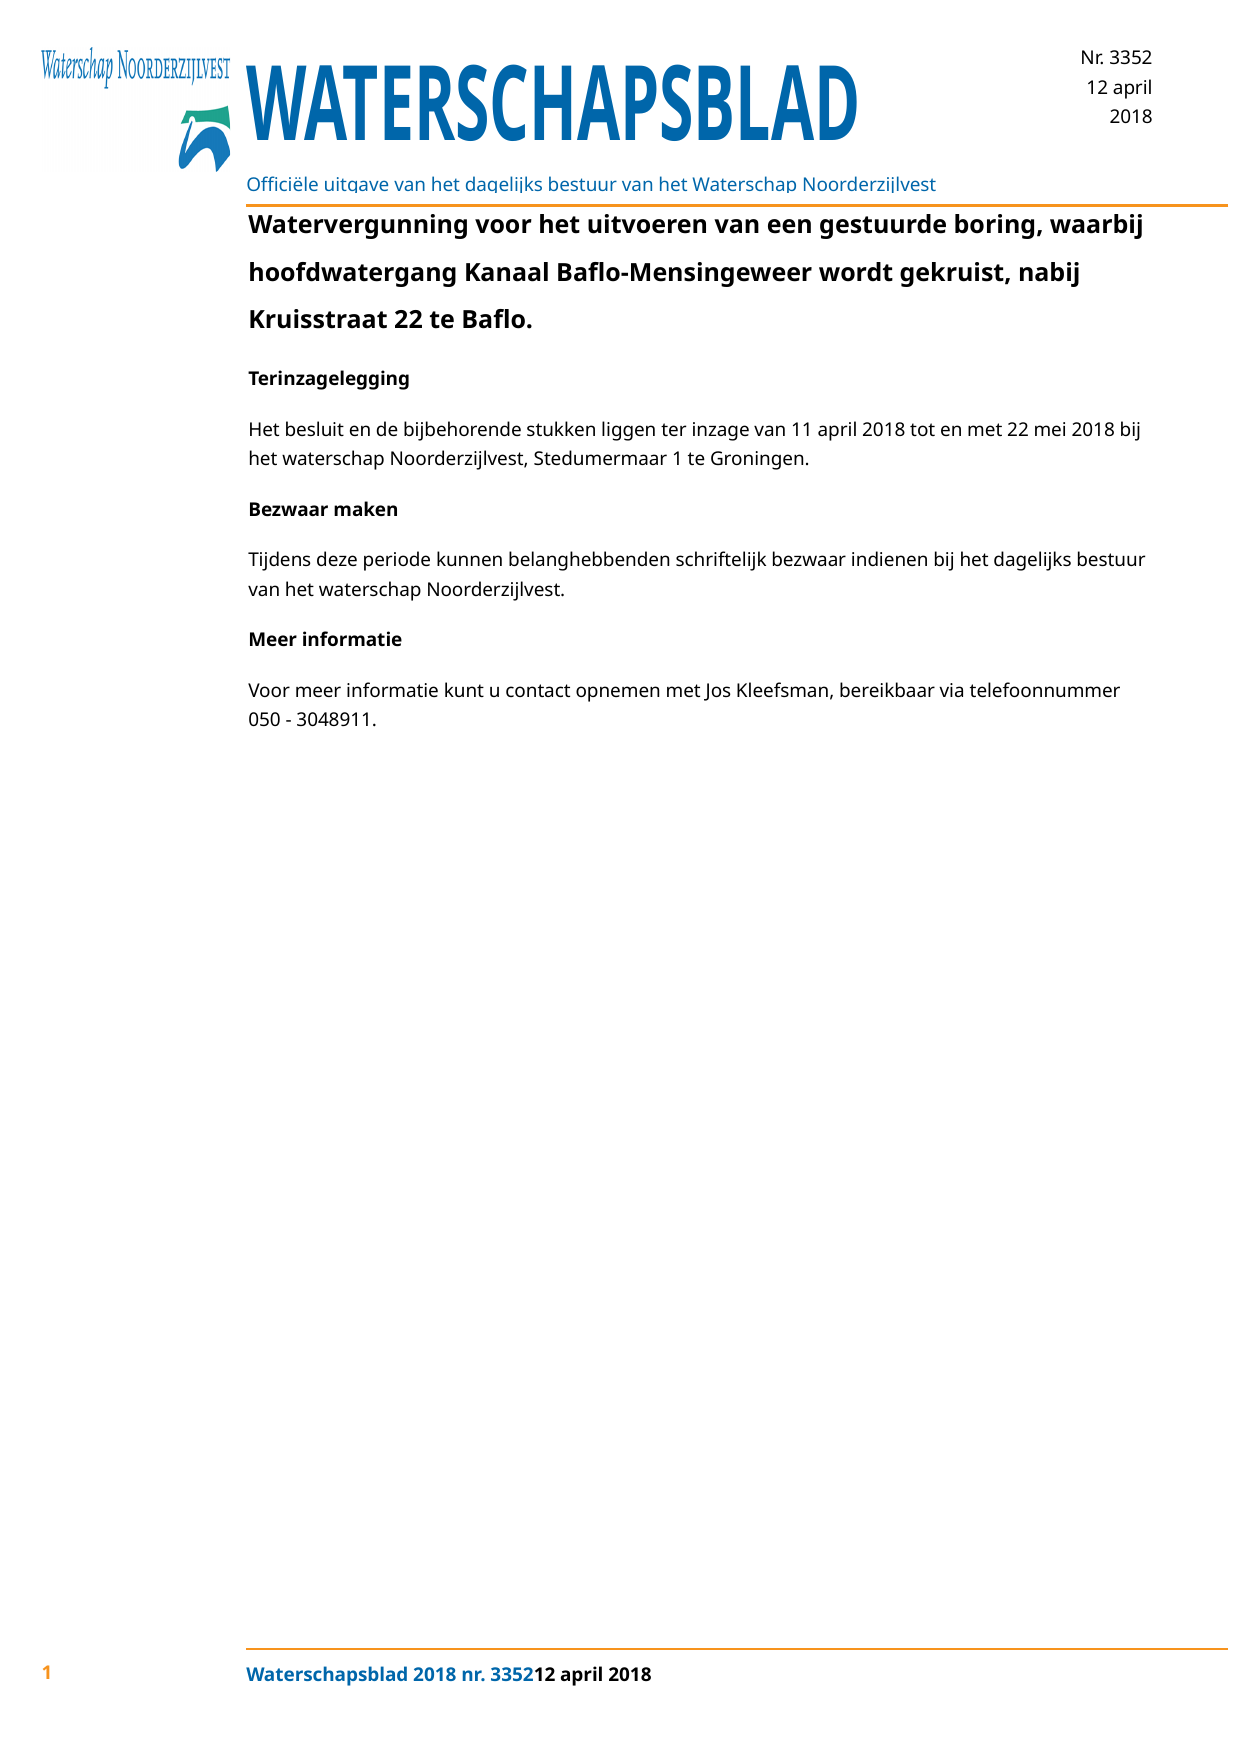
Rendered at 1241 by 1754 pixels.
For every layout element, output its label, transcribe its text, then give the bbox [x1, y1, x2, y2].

text Voor meer informatie kunt u contact opnemen met Jos Kleefsman, bereikbaar via telefoonnummer 050 - 3048911. [248, 677, 1152, 732]
text Terinzagelegging [248, 366, 1152, 391]
text Watervergunning voor het uitvoeren van een gestuurde boring, waarbij hoofdwatergang Kanaal Baflo-Mensingeweer wordt gekruist, nabij Kruisstraat 22 te Baflo. [248, 207, 1152, 336]
text Meer informatie [248, 626, 1152, 652]
picture [41, 47, 231, 172]
text Tijdens deze periode kunnen belanghebbenden schriftelijk bezwaar indienen bij het dagelijks bestuur van het waterschap Noorderzijlvest. [248, 546, 1152, 602]
text Bezwaar maken [248, 496, 1152, 522]
text Het besluit en de bijbehorende stukken liggen ter inzage van 11 april 2018 tot en met 22 mei 2018 bij het waterschap Noorderzijlvest, Stedumermaar 1 te Groningen. [248, 416, 1152, 471]
